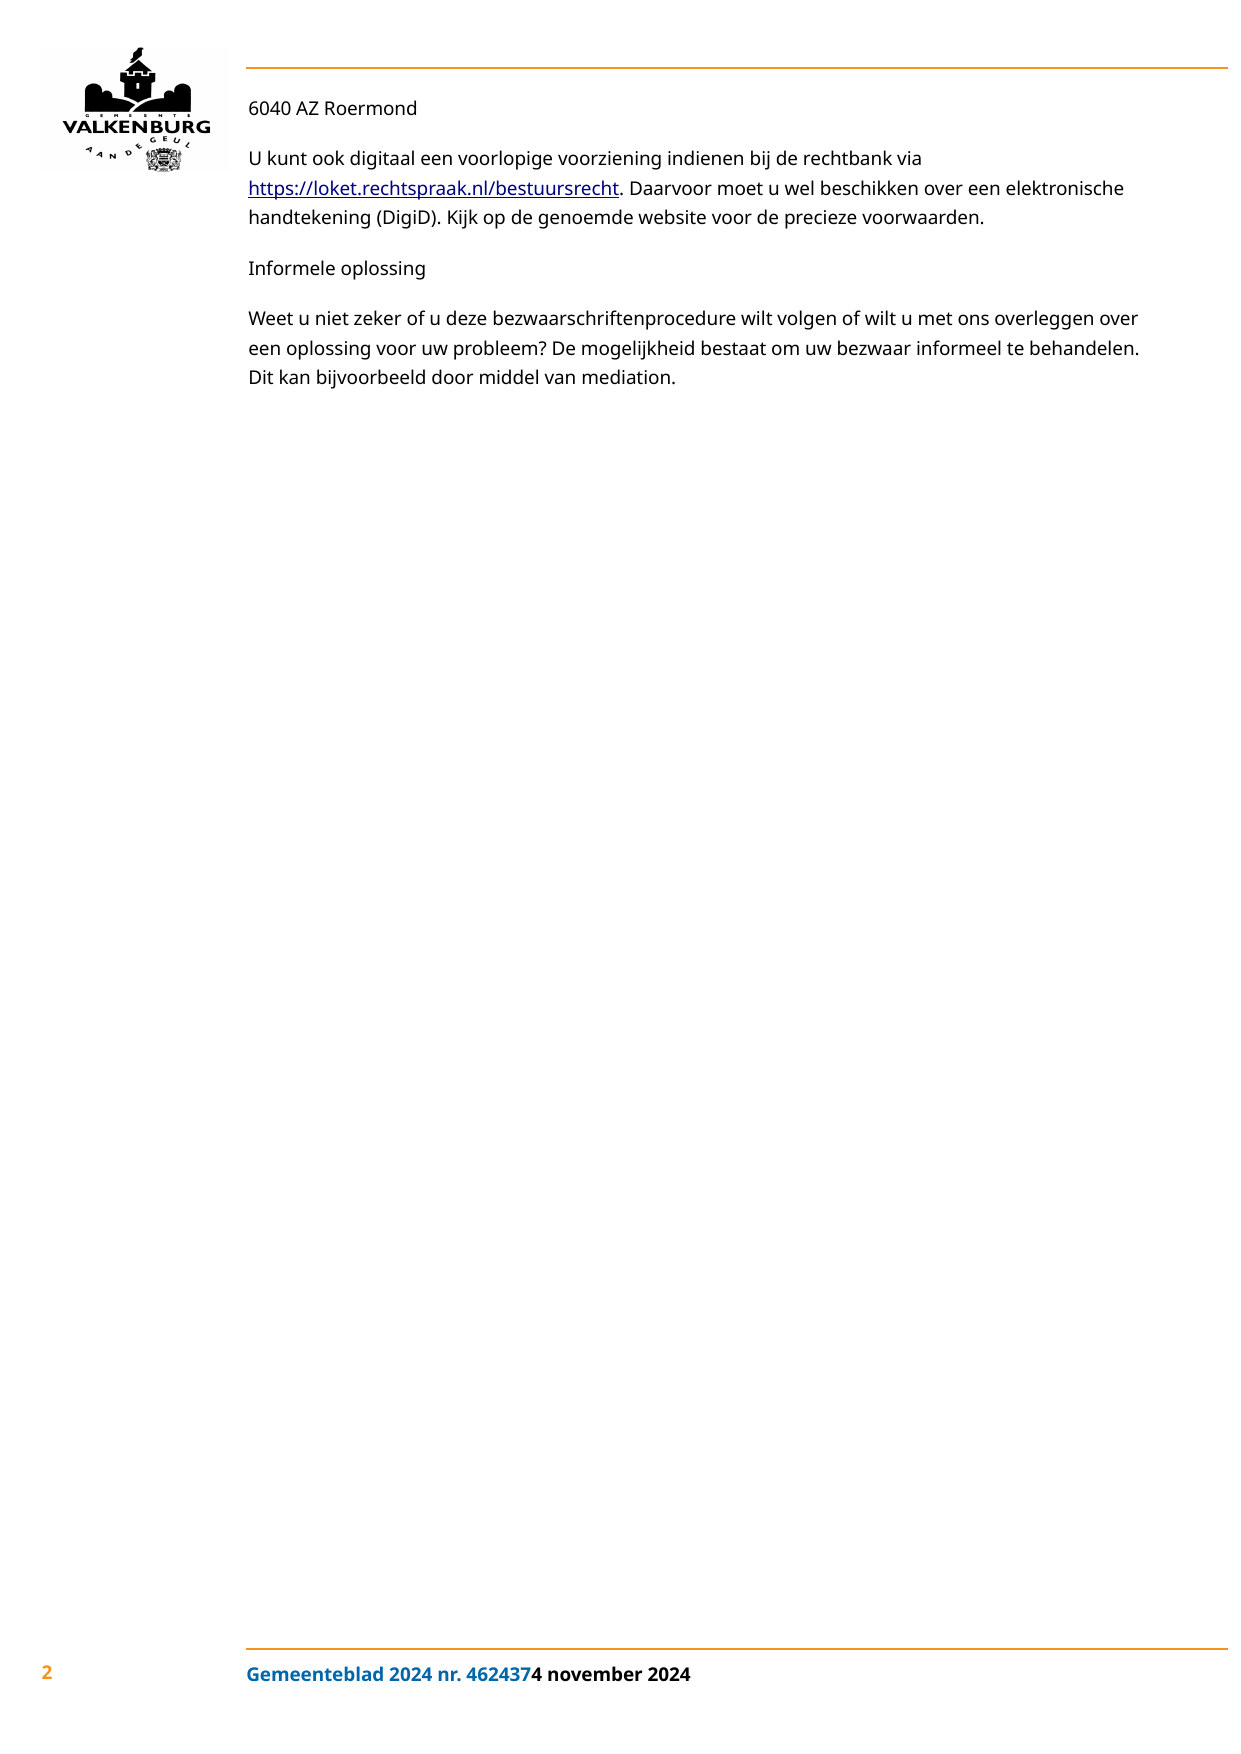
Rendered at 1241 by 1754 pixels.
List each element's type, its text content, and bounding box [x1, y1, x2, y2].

text U kunt ook digitaal een voorlopige voorziening indienen bij de rechtbank via https://loket.rechtspraak.nl/bestuursrecht. Daarvoor moet u wel beschikken over een elektronische handtekening (DigiD). Kijk op de genoemde website voor de precieze voorwaarden. [248, 145, 1152, 230]
text Informele oplossing [248, 255, 1152, 281]
picture [41, 47, 231, 172]
text 6040 AZ Roermond [248, 95, 1152, 121]
text Weet u niet zeker of u deze bezwaarschriftenprocedure wilt volgen of wilt u met ons overleggen over een oplossing voor uw probleem? De mogelijkheid bestaat om uw bezwaar informeel te behandelen. Dit kan bijvoorbeeld door middel van mediation. [248, 305, 1152, 390]
